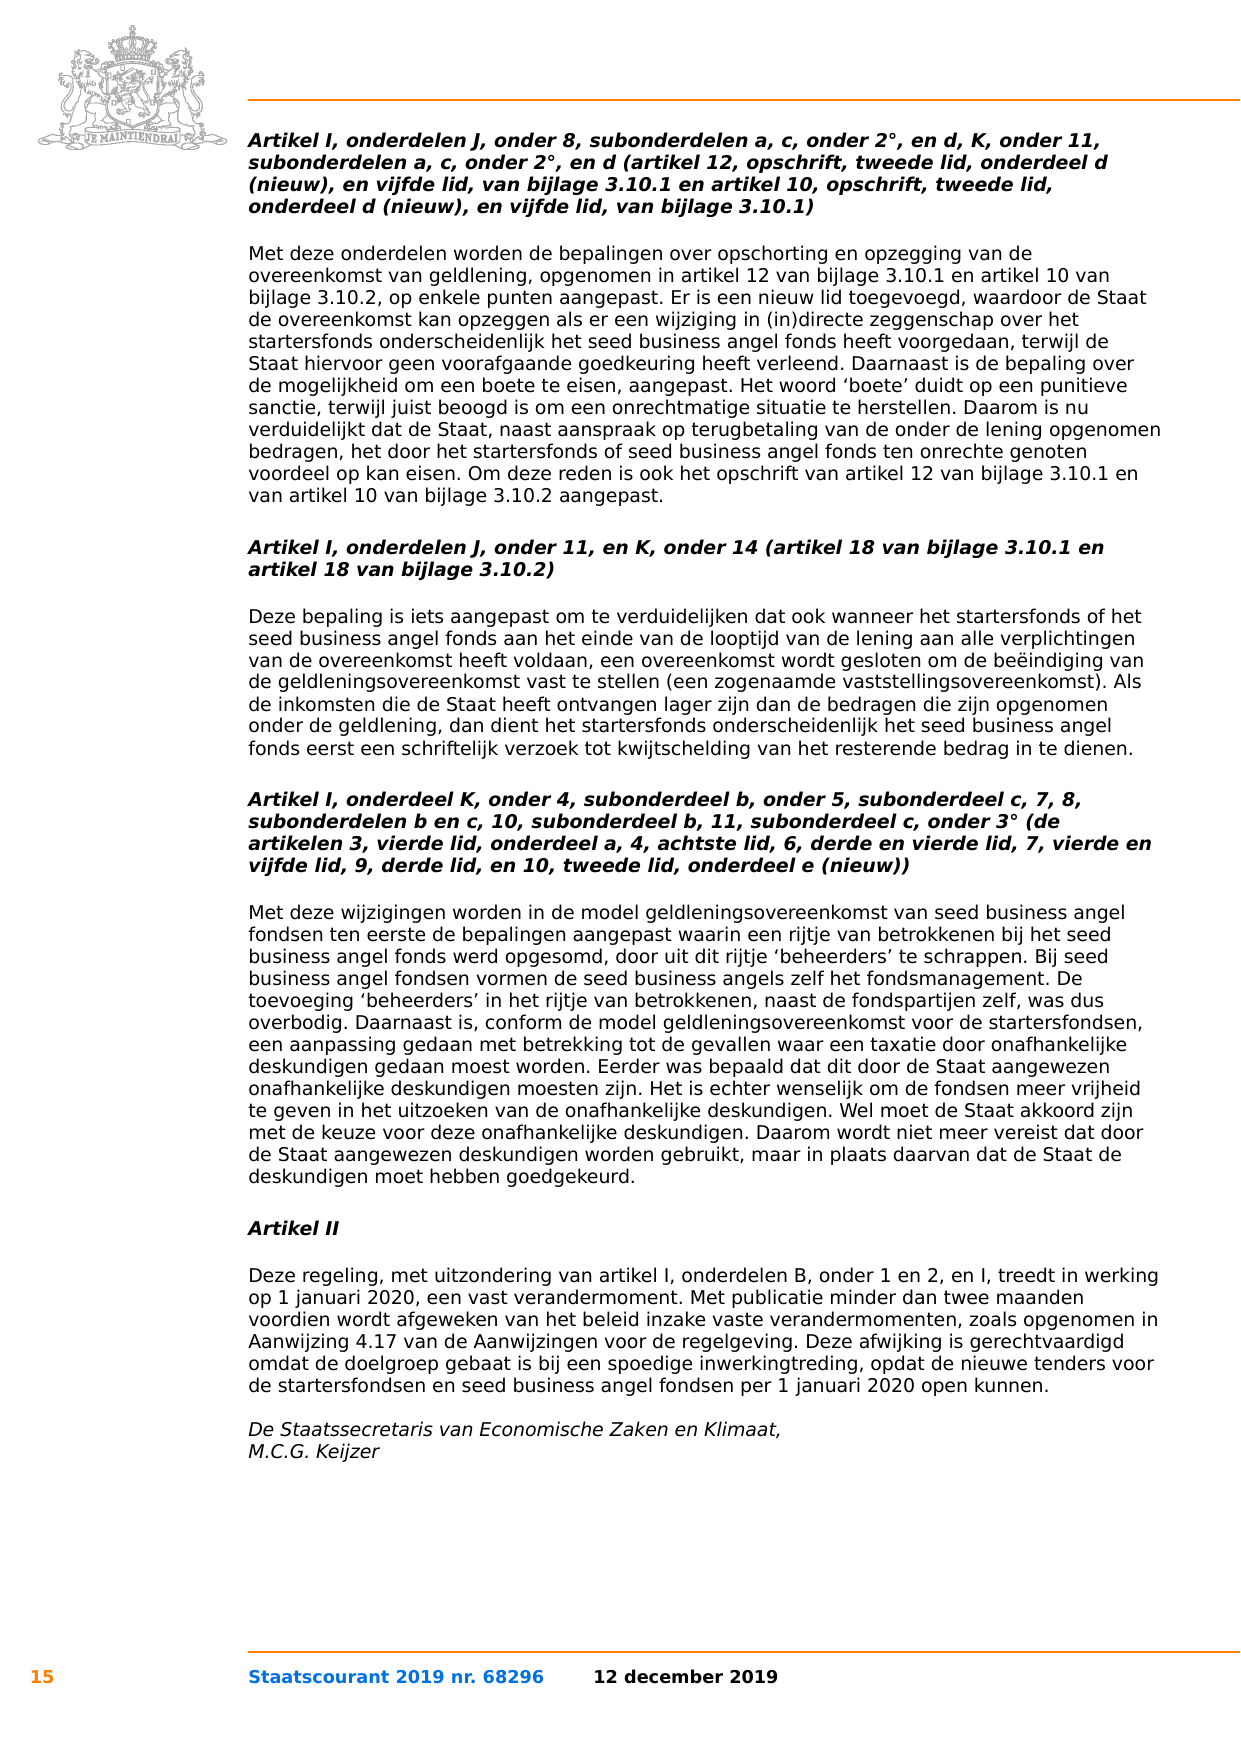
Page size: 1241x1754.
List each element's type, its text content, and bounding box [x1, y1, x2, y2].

picture [38, 25, 227, 150]
text Met deze onderdelen worden de bepalingen over opschorting en opzegging van de overeenkomst van geldlening, opgenomen in artikel 12 van bijlage 3.10.1 en artikel 10 van bijlage 3.10.2, op enkele punten aangepast. Er is een nieuw lid toegevoegd, waardoor de Staat de overeenkomst kan opzeggen als er een wijziging in (in)directe zeggenschap over het startersfonds onderscheidenlijk het seed business angel fonds heeft voorgedaan, terwijl de Staat hiervoor geen voorafgaande goedkeuring heeft verleend. Daarnaast is de bepaling over de mogelijkheid om een boete te eisen, aangepast. Het woord ‘boete’ duidt op een punitieve sanctie, terwijl juist beoogd is om een onrechtmatige situatie te herstellen. Daarom is nu verduidelijkt dat de Staat, naast aanspraak op terugbetaling van de onder de lening opgenomen bedragen, het door het startersfonds of seed business angel fonds ten onrechte genoten voordeel op kan eisen. Om deze reden is ook het opschrift van artikel 12 van bijlage 3.10.1 en van artikel 10 van bijlage 3.10.2 aangepast. [248, 243, 1163, 507]
subtitle Artikel II [248, 1218, 1163, 1240]
text Deze bepaling is iets aangepast om te verduidelijken dat ook wanneer het startersfonds of het seed business angel fonds aan het einde van de looptijd van de lening aan alle verplichtingen van de overeenkomst heeft voldaan, een overeenkomst wordt gesloten om de beëindiging van de geldleningsovereenkomst vast te stellen (een zogenaamde vaststellingsovereenkomst). Als de inkomsten die de Staat heeft ontvangen lager zijn dan de bedragen die zijn opgenomen onder de geldlening, dan dient het startersfonds onderscheidenlijk het seed business angel fonds eerst een schriftelijk verzoek tot kwijtschelding van het resterende bedrag in te dienen. [248, 606, 1163, 759]
subtitle Artikel I, onderdelen J, onder 11, en K, onder 14 (artikel 18 van bijlage 3.10.1 en artikel 18 van bijlage 3.10.2) [248, 537, 1163, 581]
text Met deze wijzigingen worden in de model geldleningsovereenkomst van seed business angel fondsen ten eerste de bepalingen aangepast waarin een rijtje van betrokkenen bij het seed business angel fonds werd opgesomd, door uit dit rijtje ‘beheerders’ te schrappen. Bij seed business angel fondsen vormen de seed business angels zelf het fondsmanagement. De toevoeging ‘beheerders’ in het rijtje van betrokkenen, naast de fondspartijen zelf, was dus overbodig. Daarnaast is, conform de model geldleningsovereenkomst voor de startersfondsen, een aanpassing gedaan met betrekking tot de gevallen waar een taxatie door onafhankelijke deskundigen gedaan moest worden. Eerder was bepaald dat dit door de Staat aangewezen onafhankelijke deskundigen moesten zijn. Het is echter wenselijk om de fondsen meer vrijheid te geven in het uitzoeken van de onafhankelijke deskundigen. Wel moet de Staat akkoord zijn met de keuze voor deze onafhankelijke deskundigen. Daarom wordt niet meer vereist dat door de Staat aangewezen deskundigen worden gebruikt, maar in plaats daarvan dat de Staat de deskundigen moet hebben goedgekeurd. [248, 902, 1163, 1188]
subtitle Artikel I, onderdeel K, onder 4, subonderdeel b, onder 5, subonderdeel c, 7, 8, subonderdelen b en c, 10, subonderdeel b, 11, subonderdeel c, onder 3° (de artikelen 3, vierde lid, onderdeel a, 4, achtste lid, 6, derde en vierde lid, 7, vierde en vijfde lid, 9, derde lid, en 10, tweede lid, onderdeel e (nieuw)) [248, 789, 1163, 877]
text De Staatssecretaris van Economische Zaken en Klimaat, M.C.G. Keijzer [248, 1419, 1163, 1463]
text Deze regeling, met uitzondering van artikel I, onderdelen B, onder 1 en 2, en I, treedt in werking op 1 januari 2020, een vast verandermoment. Met publicatie minder dan twee maanden voordien wordt afgeweken van het beleid inzake vaste verandermomenten, zoals opgenomen in Aanwijzing 4.17 van de Aanwijzingen voor de regelgeving. Deze afwijking is gerechtvaardigd omdat de doelgroep gebaat is bij een spoedige inwerkingtreding, opdat de nieuwe tenders voor de startersfondsen en seed business angel fondsen per 1 januari 2020 open kunnen. [248, 1265, 1163, 1397]
subtitle Artikel I, onderdelen J, onder 8, subonderdelen a, c, onder 2°, en d, K, onder 11, subonderdelen a, c, onder 2°, en d (artikel 12, opschrift, tweede lid, onderdeel d (nieuw), en vijfde lid, van bijlage 3.10.1 en artikel 10, opschrift, tweede lid, onderdeel d (nieuw), en vijfde lid, van bijlage 3.10.1) [248, 130, 1163, 218]
